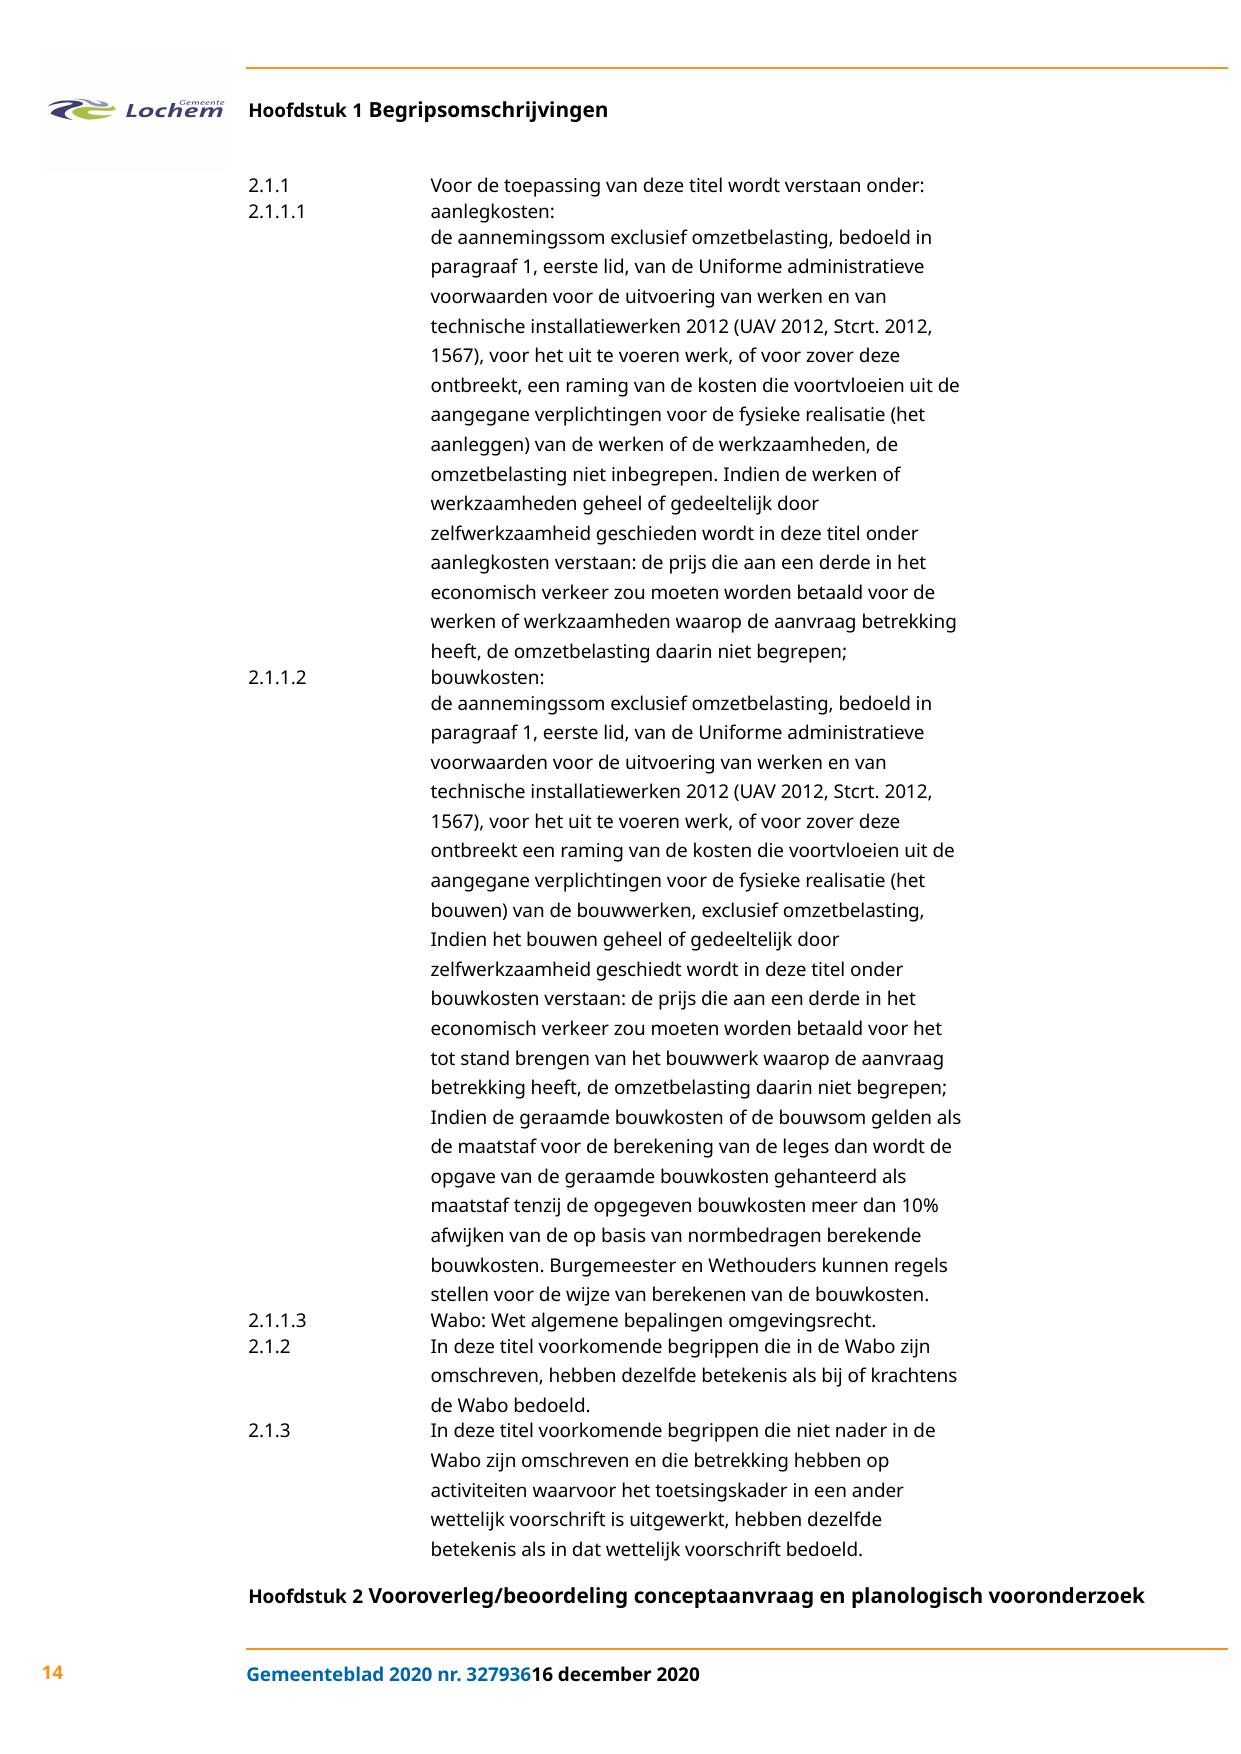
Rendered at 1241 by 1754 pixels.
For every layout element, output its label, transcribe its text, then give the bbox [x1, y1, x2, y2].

table_header [969, 173, 1152, 198]
table_cell de aannemingssom exclusief omzetbelasting, bedoeld in paragraaf 1, eerste lid, van de Uniforme administratieve voorwaarden voor de uitvoering van werken en van technische installatiewerken 2012 (UAV 2012, Stcrt. 2012, 1567), voor het uit te voeren werk, of voor zover deze ontbreekt een raming van de kosten die voortvloeien uit de aangegane verplichtingen voor de fysieke realisatie (het bouwen) van de bouwwerken, exclusief omzetbelasting, Indien het bouwen geheel of gedeeltelijk door zelfwerkzaamheid geschiedt wordt in deze titel onder bouwkosten verstaan: de prijs die aan een derde in het economisch verkeer zou moeten worden betaald voor het tot stand brengen van het bouwwerk waarop de aanvraag betrekking heeft, de omzetbelasting daarin niet begrepen; Indien de geraamde bouwkosten of de bouwsom gelden als de maatstaf voor de berekening van de leges dan wordt de opgave van de geraamde bouwkosten gehanteerd als maatstaf tenzij de opgegeven bouwkosten meer dan 10% afwijken van de op basis van normbedragen berekende bouwkosten. Burgemeester en Wethouders kunnen regels stellen voor de wijze van berekenen van de bouwkosten. [430, 690, 969, 1307]
table_cell Wabo: Wet algemene bepalingen omgevingsrecht. [430, 1307, 969, 1333]
table_cell [969, 224, 1152, 664]
table_cell [248, 690, 430, 1307]
table_cell In deze titel voorkomende begrippen die niet nader in de Wabo zijn omschreven en die betrekking hebben op activiteiten waarvoor het toetsingskader in een ander wettelijk voorschrift is uitgewerkt, hebben dezelfde betekenis als in dat wettelijk voorschrift bedoeld. [430, 1418, 969, 1562]
table_cell [969, 690, 1152, 1307]
table_cell 2.1.2 [248, 1333, 430, 1418]
table_cell [248, 224, 430, 664]
table_cell 2.1.1.1 [248, 198, 430, 224]
text Hoofdstuk 1 Begripsomschrijvingen [248, 95, 1152, 123]
table_cell 2.1.1.3 [248, 1307, 430, 1333]
table_cell [969, 1307, 1152, 1333]
table_cell aanlegkosten: [430, 198, 969, 224]
text Hoofdstuk 2 Vooroverleg/beoordeling conceptaanvraag en planologisch vooronderzoek [248, 1581, 1152, 1609]
table_cell [969, 1418, 1152, 1562]
table_header 2.1.1 [248, 173, 430, 198]
table_cell [969, 198, 1152, 224]
table_cell [969, 1333, 1152, 1418]
picture [41, 47, 231, 172]
table_cell bouwkosten: [430, 664, 969, 690]
table_cell 2.1.3 [248, 1418, 430, 1562]
table_cell de aannemingssom exclusief omzetbelasting, bedoeld in paragraaf 1, eerste lid, van de Uniforme administratieve voorwaarden voor de uitvoering van werken en van technische installatiewerken 2012 (UAV 2012, Stcrt. 2012, 1567), voor het uit te voeren werk, of voor zover deze ontbreekt, een raming van de kosten die voortvloeien uit de aangegane verplichtingen voor de fysieke realisatie (het aanleggen) van de werken of de werkzaamheden, de omzetbelasting niet inbegrepen. Indien de werken of werkzaamheden geheel of gedeeltelijk door zelfwerkzaamheid geschieden wordt in deze titel onder aanlegkosten verstaan: de prijs die aan een derde in het economisch verkeer zou moeten worden betaald voor de werken of werkzaamheden waarop de aanvraag betrekking heeft, de omzetbelasting daarin niet begrepen; [430, 224, 969, 664]
table_cell [969, 664, 1152, 690]
table_header Voor de toepassing van deze titel wordt verstaan onder: [430, 173, 969, 198]
table_cell 2.1.1.2 [248, 664, 430, 690]
table_cell In deze titel voorkomende begrippen die in de Wabo zijn omschreven, hebben dezelfde betekenis als bij of krachtens de Wabo bedoeld. [430, 1333, 969, 1418]
